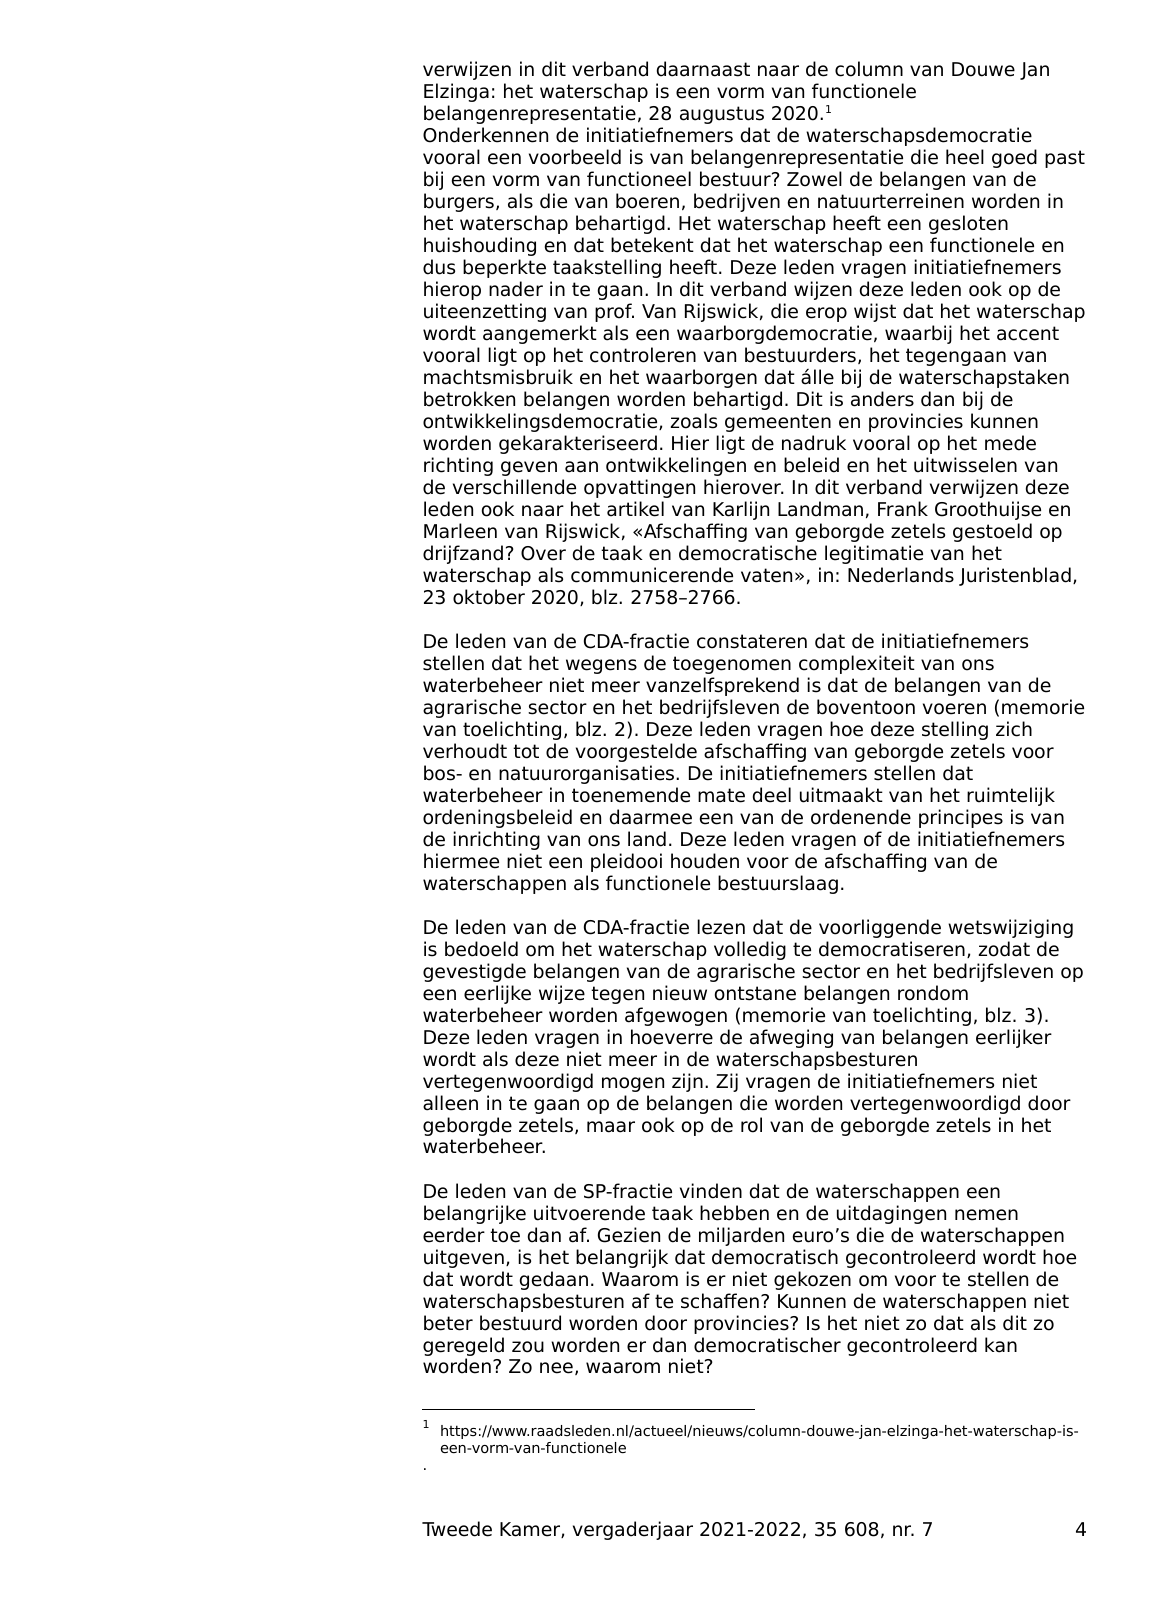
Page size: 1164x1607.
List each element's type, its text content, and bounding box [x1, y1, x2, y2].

text . [422, 1457, 1087, 1474]
text verwijzen in dit verband daarnaast naar de column van Douwe Jan Elzinga: het waterschap is een vorm van functionele belangenrepresentatie, 28 augustus 2020. [422, 59, 1087, 125]
text https://www.raadsleden.nl/actueel/nieuws/column-douwe-jan-elzinga-het-waterschap-is-een-vorm-van-functionele [422, 1418, 1087, 1457]
text De leden van de CDA-fractie constateren dat de initiatiefnemers stellen dat het wegens de toegenomen complexiteit van ons waterbeheer niet meer vanzelfsprekend is dat de belangen van de agrarische sector en het bedrijfsleven de boventoon voeren (memorie van toelichting, blz. 2). Deze leden vragen hoe deze stelling zich verhoudt tot de voorgestelde afschaffing van geborgde zetels voor bos- en natuurorganisaties. De initiatiefnemers stellen dat waterbeheer in toenemende mate deel uitmaakt van het ruimtelijk ordeningsbeleid en daarmee een van de ordenende principes is van de inrichting van ons land. Deze leden vragen of de initiatiefnemers hiermee niet een pleidooi houden voor de afschaffing van de waterschappen als functionele bestuurslaag. [422, 631, 1087, 894]
text De leden van de CDA-fractie lezen dat de voorliggende wetswijziging is bedoeld om het waterschap volledig te democratiseren, zodat de gevestigde belangen van de agrarische sector en het bedrijfsleven op een eerlijke wijze tegen nieuw ontstane belangen rondom waterbeheer worden afgewogen (memorie van toelichting, blz. 3). Deze leden vragen in hoeverre de afweging van belangen eerlijker wordt als deze niet meer in de waterschapsbesturen vertegenwoordigd mogen zijn. Zij vragen de initiatiefnemers niet alleen in te gaan op de belangen die worden vertegenwoordigd door geborgde zetels, maar ook op de rol van de geborgde zetels in het waterbeheer. [422, 917, 1087, 1158]
text De leden van de SP-fractie vinden dat de waterschappen een belangrijke uitvoerende taak hebben en de uitdagingen nemen eerder toe dan af. Gezien de miljarden euro’s die de waterschappen uitgeven, is het belangrijk dat democratisch gecontroleerd wordt hoe dat wordt gedaan. Waarom is er niet gekozen om voor te stellen de waterschapsbesturen af te schaffen? Kunnen de waterschappen niet beter bestuurd worden door provincies? Is het niet zo dat als dit zo geregeld zou worden er dan democratischer gecontroleerd kan worden? Zo nee, waarom niet? [422, 1181, 1087, 1378]
text Onderkennen de initiatiefnemers dat de waterschapsdemocratie vooral een voorbeeld is van belangenrepresentatie die heel goed past bij een vorm van functioneel bestuur? Zowel de belangen van de burgers, als die van boeren, bedrijven en natuurterreinen worden in het waterschap behartigd. Het waterschap heeft een gesloten huishouding en dat betekent dat het waterschap een functionele en dus beperkte taakstelling heeft. Deze leden vragen initiatiefnemers hierop nader in te gaan. In dit verband wijzen deze leden ook op de uiteenzetting van prof. Van Rijswick, die erop wijst dat het waterschap wordt aangemerkt als een waarborgdemocratie, waarbij het accent vooral ligt op het controleren van bestuurders, het tegengaan van machtsmisbruik en het waarborgen dat álle bij de waterschapstaken betrokken belangen worden behartigd. Dit is anders dan bij de ontwikkelingsdemocratie, zoals gemeenten en provincies kunnen worden gekarakteriseerd. Hier ligt de nadruk vooral op het mede richting geven aan ontwikkelingen en beleid en het uitwisselen van de verschillende opvattingen hierover. In dit verband verwijzen deze leden ook naar het artikel van Karlijn Landman, Frank Groothuijse en Marleen van Rijswick, «Afschaffing van geborgde zetels gestoeld op drijfzand? Over de taak en democratische legitimatie van het waterschap als communicerende vaten», in: Nederlands Juristenblad, 23 oktober 2020, blz. 2758–2766. [422, 125, 1087, 608]
